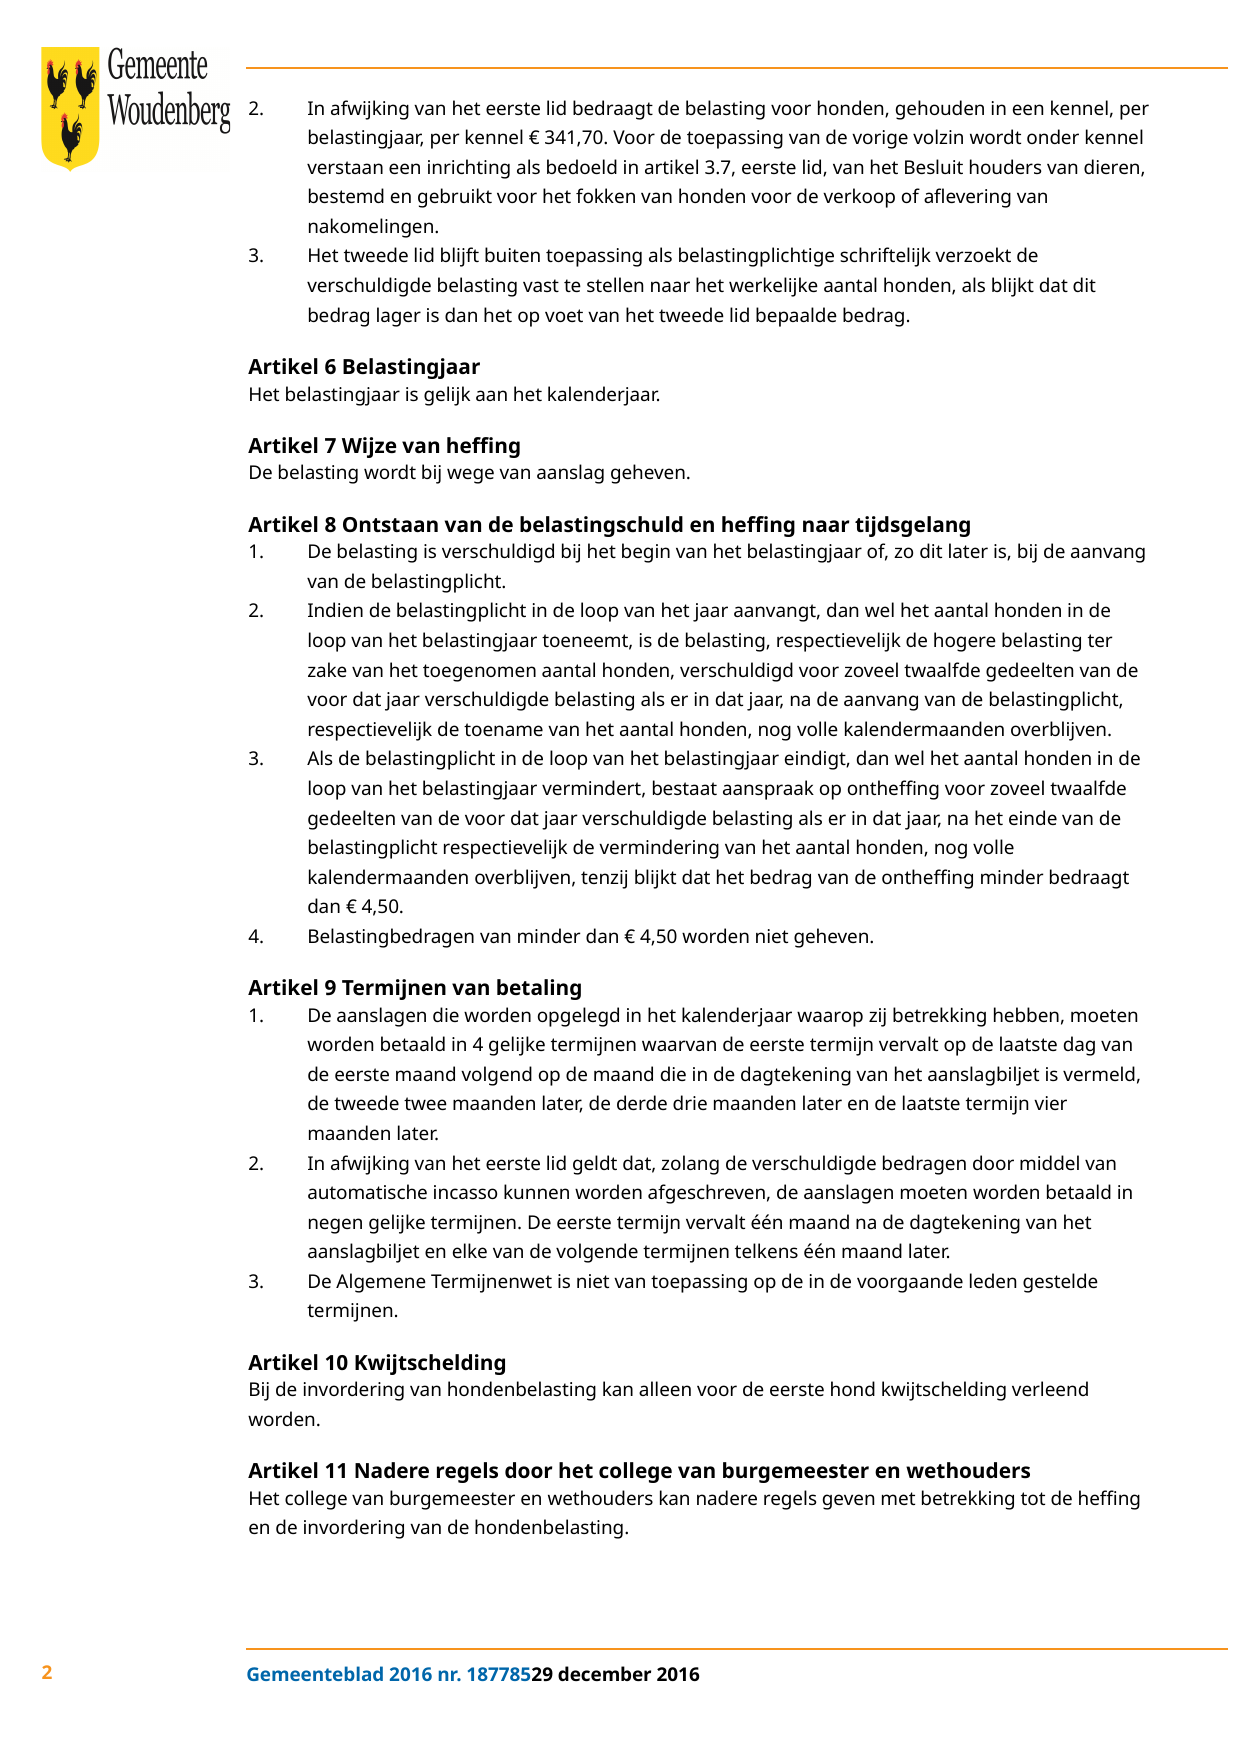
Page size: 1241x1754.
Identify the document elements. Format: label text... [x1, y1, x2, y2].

text Het college van burgemeester en wethouders kan nadere regels geven met betrekking tot de heffing en de invordering van de hondenbelasting. [248, 1485, 1152, 1540]
text Artikel 9 Termijnen van betaling [248, 973, 1152, 1002]
list De aanslagen die worden opgelegd in het kalenderjaar waarop zij betrekking hebben, moeten worden betaald in 4 gelijke termijnen waarvan de eerste termijn vervalt op de laatste dag van de eerste maand volgend op de maand die in de dagtekening van het aanslagbiljet is vermeld, de tweede twee maanden later, de derde drie maanden later en de laatste termijn vier maanden later. [248, 1002, 1152, 1146]
text Artikel 10 Kwijtschelding [248, 1348, 1152, 1377]
list Als de belastingplicht in de loop van het belastingjaar eindigt, dan wel het aantal honden in de loop van het belastingjaar vermindert, bestaat aanspraak op ontheffing voor zoveel twaalfde gedeelten van de voor dat jaar verschuldigde belasting als er in dat jaar, na het einde van de belastingplicht respectievelijk de vermindering van het aantal honden, nog volle kalendermaanden overblijven, tenzij blijkt dat het bedrag van de ontheffing minder bedraagt dan € 4,50. [248, 746, 1152, 919]
picture [41, 47, 231, 172]
text Artikel 8 Ontstaan van de belastingschuld en heffing naar tijdsgelang [248, 510, 1152, 538]
text Artikel 11 Nadere regels door het college van burgemeester en wethouders [248, 1457, 1152, 1485]
list Indien de belastingplicht in de loop van het jaar aanvangt, dan wel het aantal honden in de loop van het belastingjaar toeneemt, is de belasting, respectievelijk de hogere belasting ter zake van het toegenomen aantal honden, verschuldigd voor zoveel twaalfde gedeelten van de voor dat jaar verschuldigde belasting als er in dat jaar, na de aanvang van de belastingplicht, respectievelijk de toename van het aantal honden, nog volle kalendermaanden overblijven. [248, 598, 1152, 742]
list De Algemene Termijnenwet is niet van toepassing op de in de voorgaande leden gestelde termijnen. [248, 1268, 1152, 1323]
text De belasting wordt bij wege van aanslag geheven. [248, 459, 1152, 485]
text Artikel 6 Belastingjaar [248, 352, 1152, 381]
list In afwijking van het eerste lid bedraagt de belasting voor honden, gehouden in een kennel, per belastingjaar, per kennel € 341,70. Voor de toepassing van de vorige volzin wordt onder kennel verstaan een inrichting als bedoeld in artikel 3.7, eerste lid, van het Besluit houders van dieren, bestemd en gebruikt voor het fokken van honden voor de verkoop of aflevering van nakomelingen. [248, 95, 1152, 239]
list In afwijking van het eerste lid geldt dat, zolang de verschuldigde bedragen door middel van automatische incasso kunnen worden afgeschreven, de aanslagen moeten worden betaald in negen gelijke termijnen. De eerste termijn vervalt één maand na de dagtekening van het aanslagbiljet en elke van de volgende termijnen telkens één maand later. [248, 1150, 1152, 1264]
text Het belastingjaar is gelijk aan het kalenderjaar. [248, 381, 1152, 406]
list Belastingbedragen van minder dan € 4,50 worden niet geheven. [248, 923, 1152, 949]
list De belasting is verschuldigd bij het begin van het belastingjaar of, zo dit later is, bij de aanvang van de belastingplicht. [248, 538, 1152, 594]
text Bij de invordering van hondenbelasting kan alleen voor de eerste hond kwijtschelding verleend worden. [248, 1377, 1152, 1432]
text Artikel 7 Wijze van heffing [248, 431, 1152, 459]
list Het tweede lid blijft buiten toepassing als belastingplichtige schriftelijk verzoekt de verschuldigde belasting vast te stellen naar het werkelijke aantal honden, als blijkt dat dit bedrag lager is dan het op voet van het tweede lid bepaalde bedrag. [248, 243, 1152, 328]
